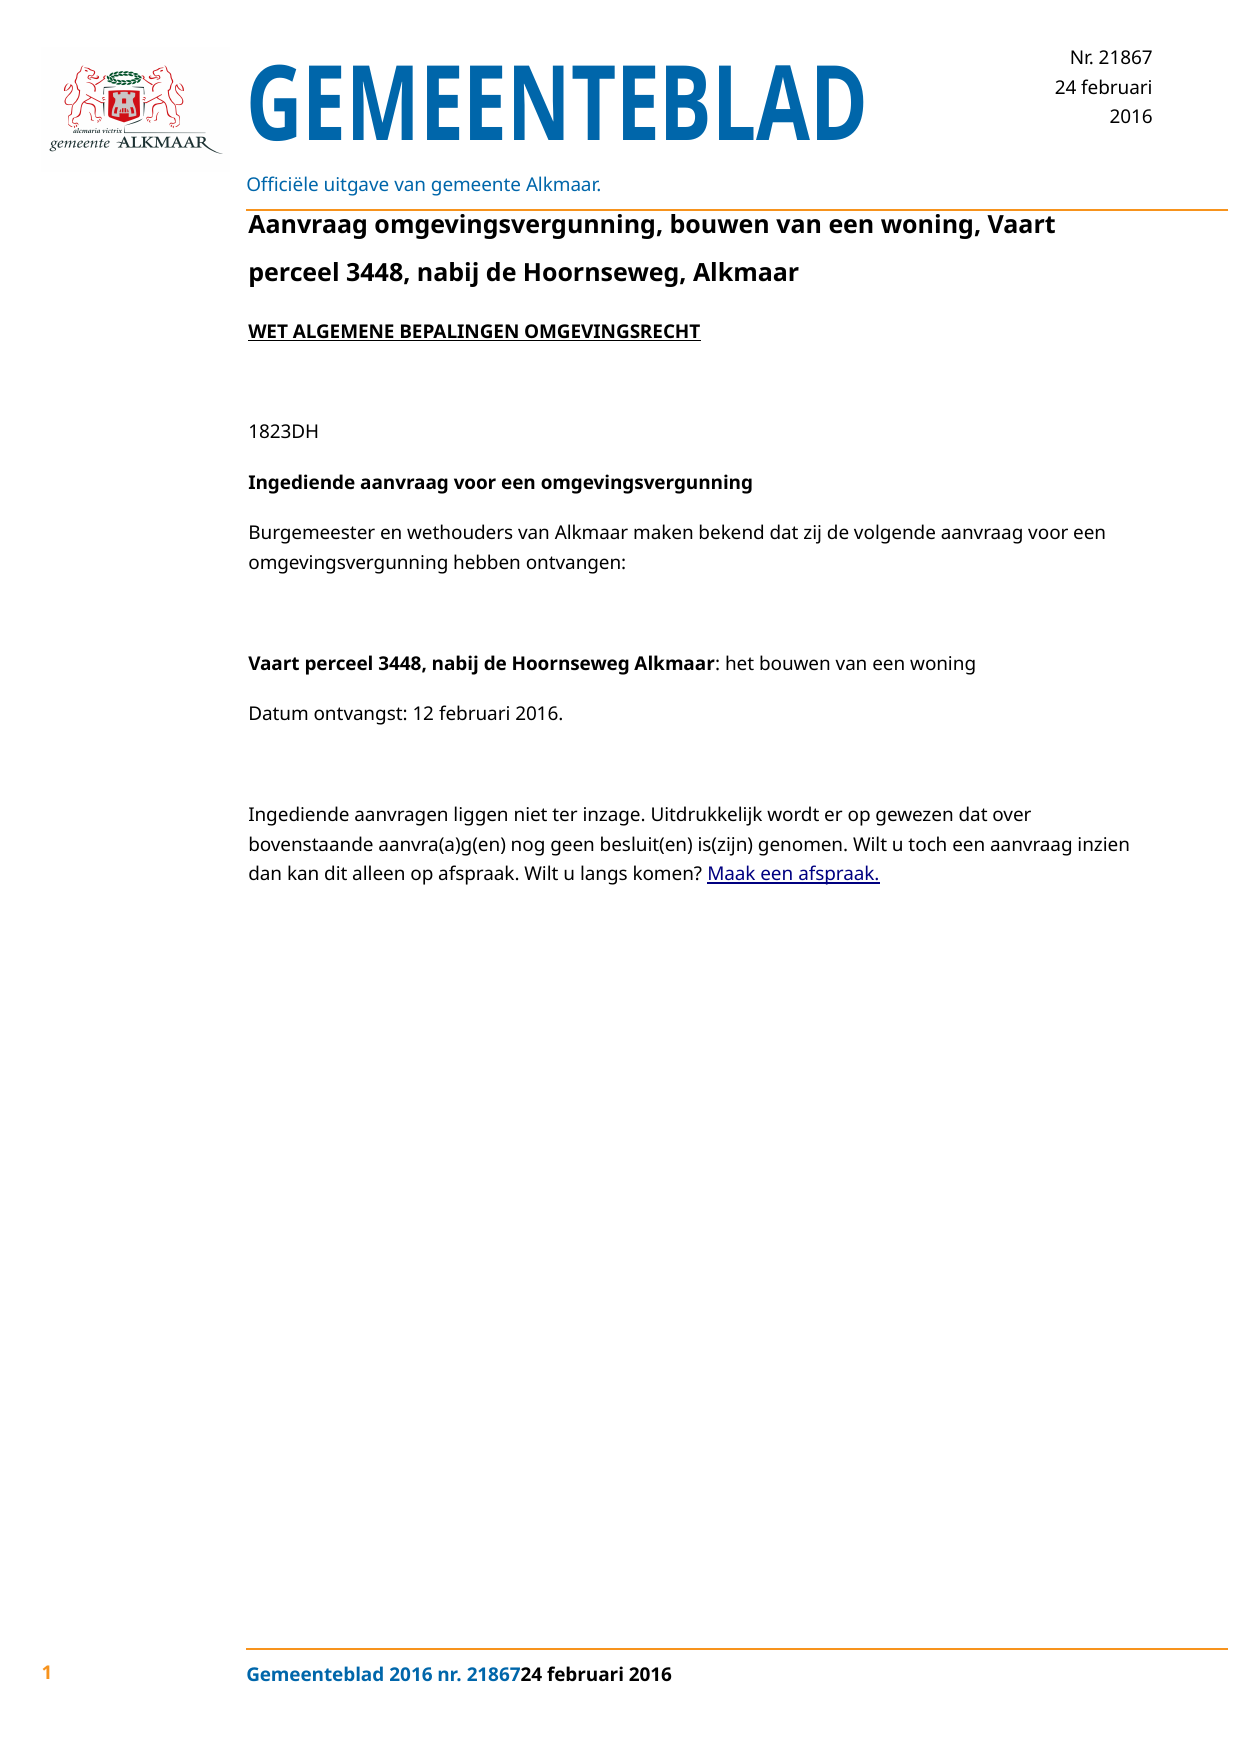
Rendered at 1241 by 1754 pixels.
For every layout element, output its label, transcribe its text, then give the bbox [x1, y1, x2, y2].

text 1823DH [248, 419, 1152, 444]
picture [41, 47, 231, 172]
text Burgemeester en wethouders van Alkmaar maken bekend dat zij de volgende aanvraag voor een omgevingsvergunning hebben ontvangen: [248, 519, 1152, 575]
text Datum ontvangst: 12 februari 2016. [248, 700, 1152, 726]
text Ingediende aanvragen liggen niet ter inzage. Uitdrukkelijk wordt er op gewezen dat over bovenstaande aanvra(a)g(en) nog geen besluit(en) is(zijn) genomen. Wilt u toch een aanvraag inzien dan kan dit alleen op afspraak. Wilt u langs komen? Maak een afspraak. [248, 801, 1152, 886]
text WET ALGEMENE BEPALINGEN OMGEVINGSRECHT [248, 318, 1152, 344]
text Vaart perceel 3448, nabij de Hoornseweg Alkmaar: het bouwen van een woning [248, 650, 1152, 676]
text Aanvraag omgevingsvergunning, bouwen van een woning, Vaart perceel 3448, nabij de Hoornseweg, Alkmaar [248, 211, 1152, 288]
text Ingediende aanvraag voor een omgevingsvergunning [248, 469, 1152, 495]
